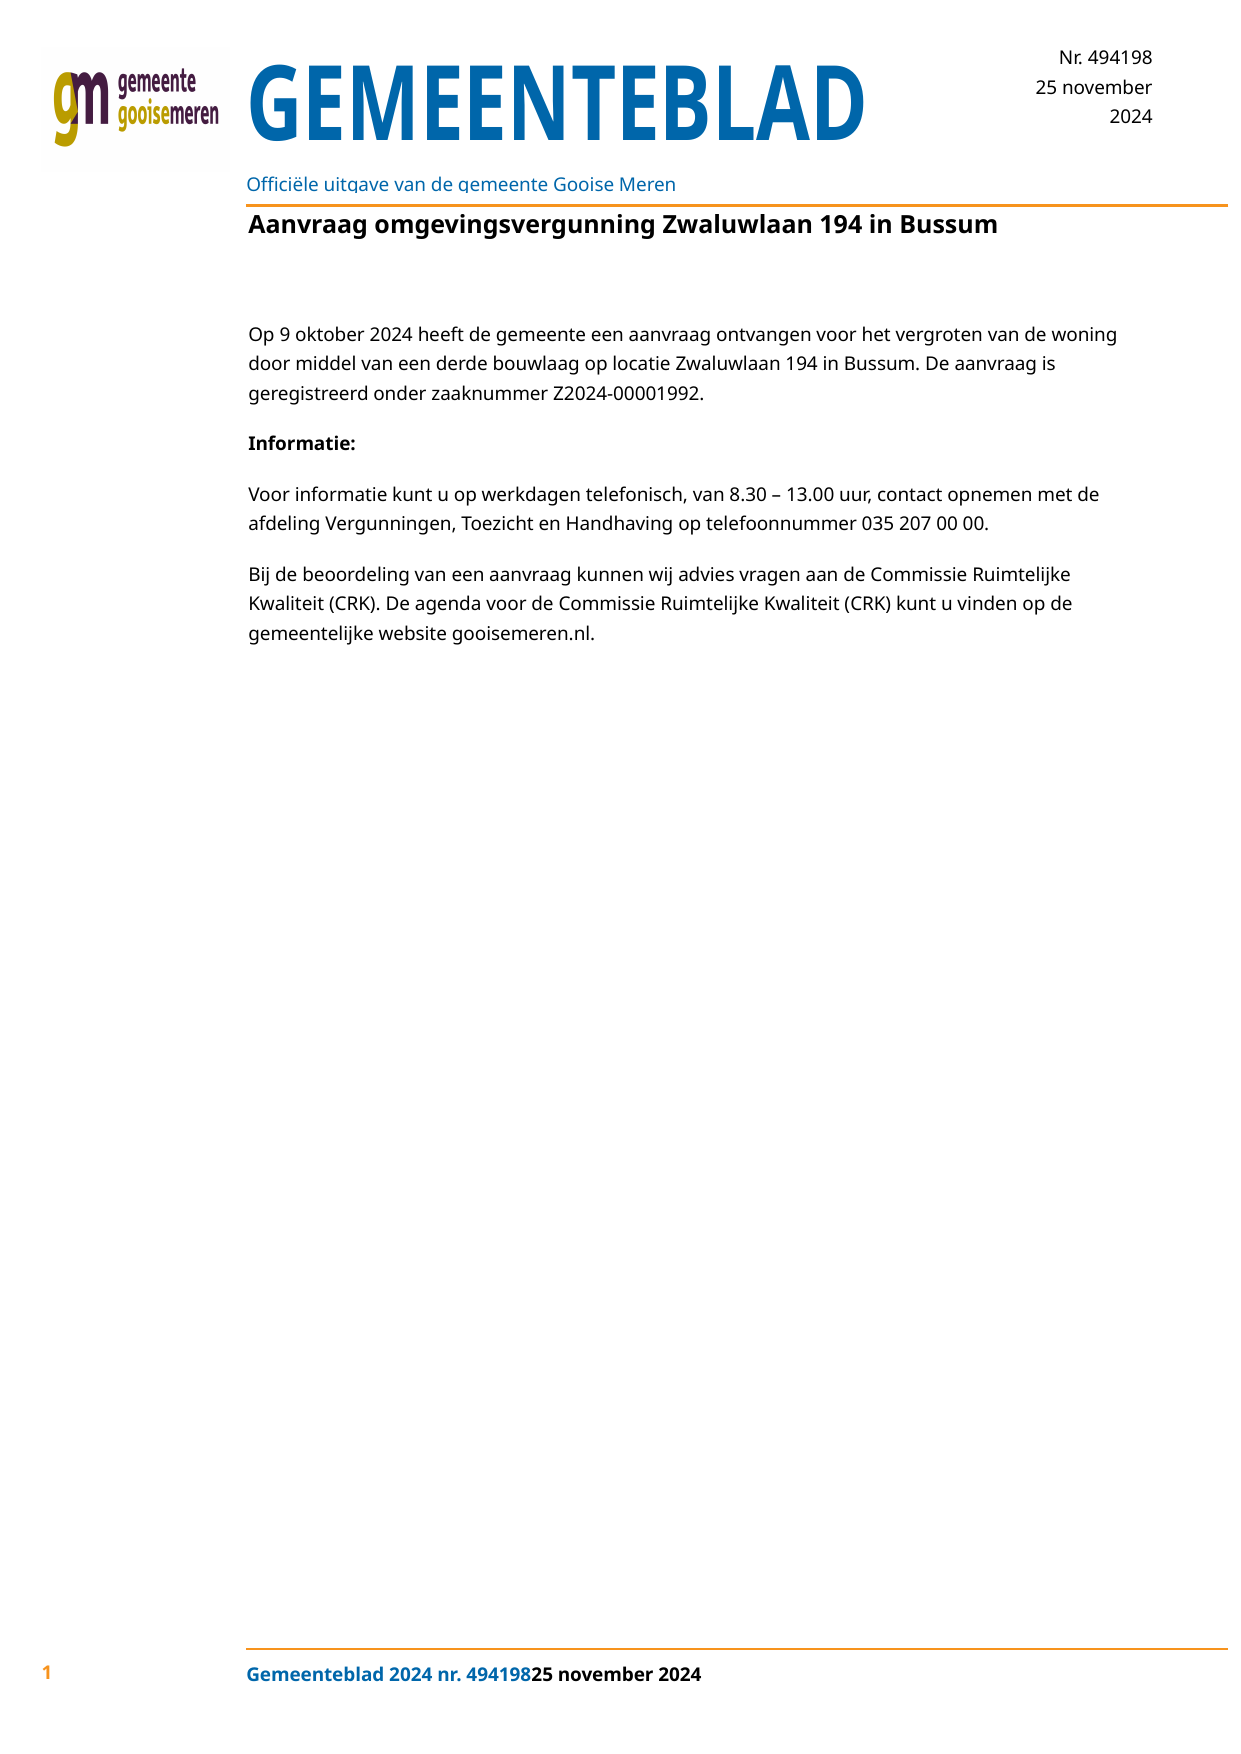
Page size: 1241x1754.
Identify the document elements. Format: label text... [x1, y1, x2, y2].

text Op 9 oktober 2024 heeft de gemeente een aanvraag ontvangen voor het vergroten van de woning door middel van een derde bouwlaag op locatie Zwaluwlaan 194 in Bussum. De aanvraag is geregistreerd onder zaaknummer Z2024-00001992. [248, 321, 1152, 406]
text Bij de beoordeling van een aanvraag kunnen wij advies vragen aan de Commissie Ruimtelijke Kwaliteit (CRK). De agenda voor de Commissie Ruimtelijke Kwaliteit (CRK) kunt u vinden op de gemeentelijke website gooisemeren.nl. [248, 561, 1152, 646]
text Voor informatie kunt u op werkdagen telefonisch, van 8.30 – 13.00 uur, contact opnemen met de afdeling Vergunningen, Toezicht en Handhaving op telefoonnummer 035 207 00 00. [248, 481, 1152, 536]
picture [41, 47, 231, 172]
text Informatie: [248, 430, 1152, 456]
text Aanvraag omgevingsvergunning Zwaluwlaan 194 in Bussum [248, 207, 1152, 241]
